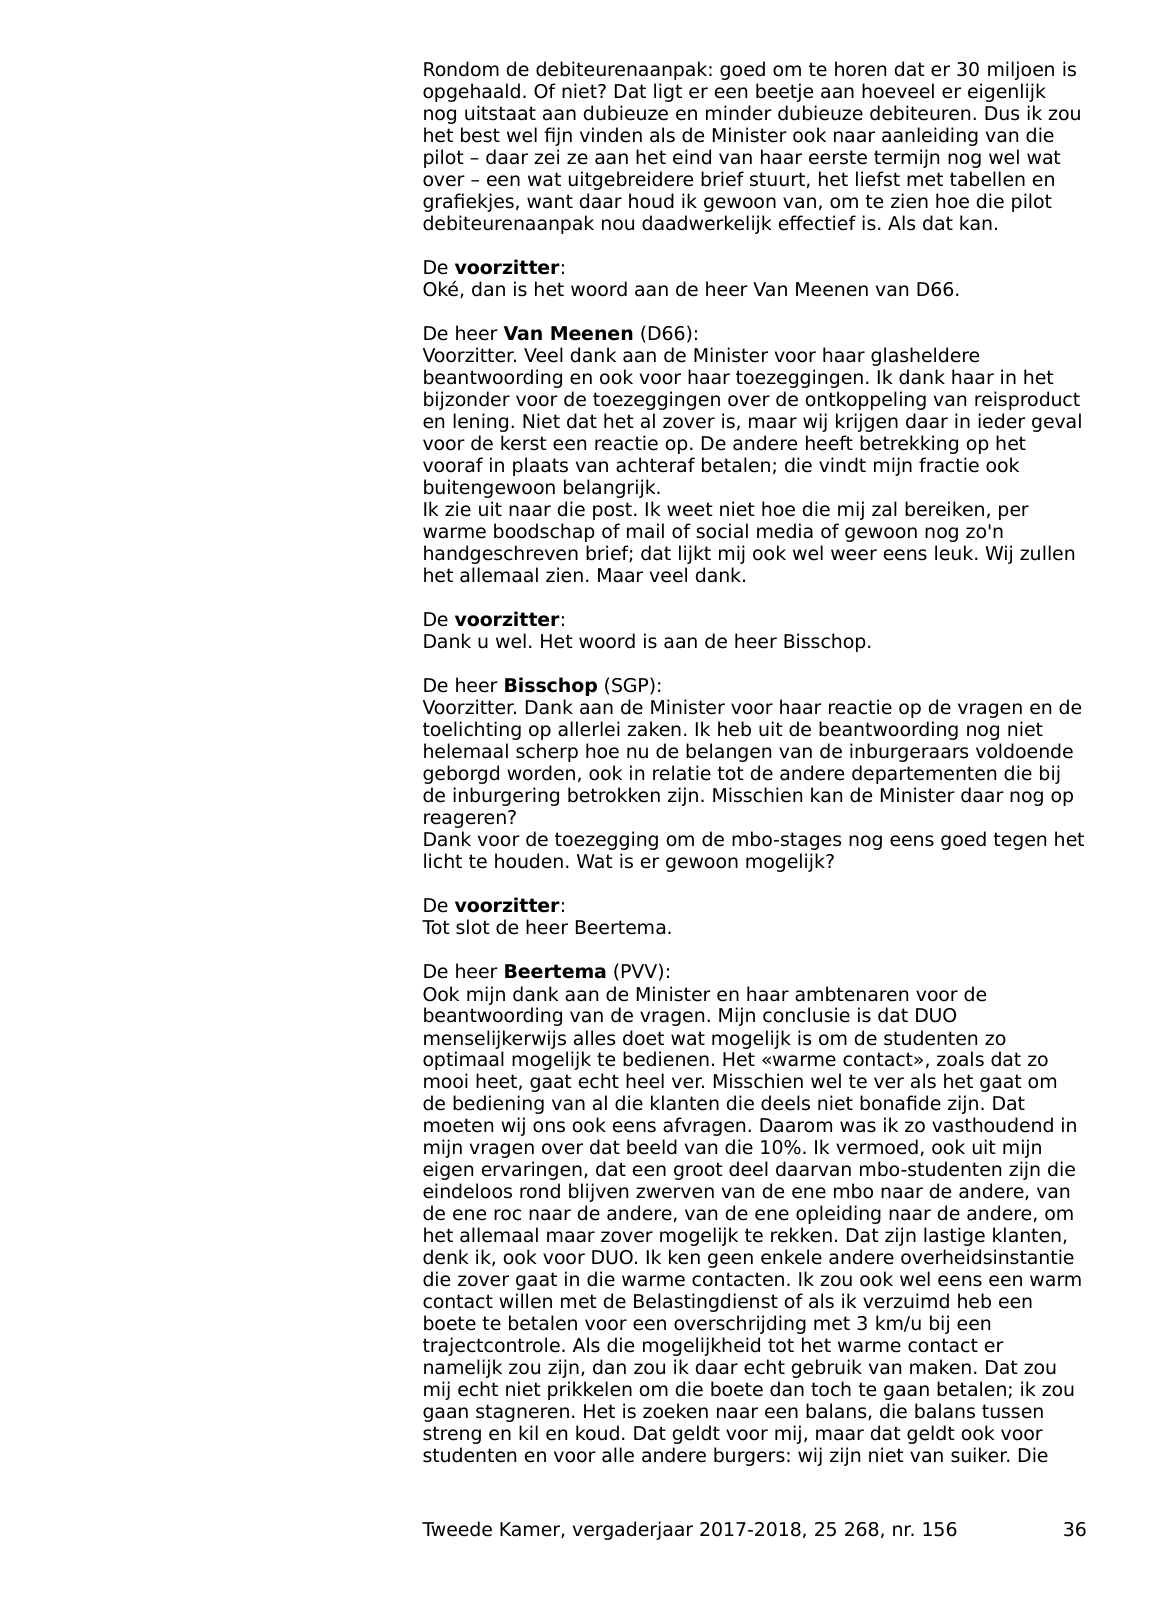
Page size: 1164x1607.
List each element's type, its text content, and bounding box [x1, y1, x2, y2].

text Rondom de debiteurenaanpak: goed om te horen dat er 30 miljoen is opgehaald. Of niet? Dat ligt er een beetje aan hoeveel er eigenlijk nog uitstaat aan dubieuze en minder dubieuze debiteuren. Dus ik zou het best wel fijn vinden als de Minister ook naar aanleiding van die pilot – daar zei ze aan het eind van haar eerste termijn nog wel wat over – een wat uitgebreidere brief stuurt, het liefst met tabellen en grafiekjes, want daar houd ik gewoon van, om te zien hoe die pilot debiteurenaanpak nou daadwerkelijk effectief is. Als dat kan. [422, 59, 1087, 235]
text De heer Bisschop (SGP): [422, 675, 1087, 697]
text Ook mijn dank aan de Minister en haar ambtenaren voor de beantwoording van de vragen. Mijn conclusie is dat DUO menselijkerwijs alles doet wat mogelijk is om de studenten zo optimaal mogelijk te bedienen. Het «warme contact», zoals dat zo mooi heet, gaat echt heel ver. Misschien wel te ver als het gaat om de bediening van al die klanten die deels niet bonafide zijn. Dat moeten wij ons ook eens afvragen. Daarom was ik zo vasthoudend in mijn vragen over dat beeld van die 10%. Ik vermoed, ook uit mijn eigen ervaringen, dat een groot deel daarvan mbo-studenten zijn die eindeloos rond blijven zwerven van de ene mbo naar de andere, van de ene roc naar de andere, van de ene opleiding naar de andere, om het allemaal maar zover mogelijk te rekken. Dat zijn lastige klanten, denk ik, ook voor DUO. Ik ken geen enkele andere overheidsinstantie die zover gaat in die warme contacten. Ik zou ook wel eens een warm contact willen met de Belastingdienst of als ik verzuimd heb een boete te betalen voor een overschrijding met 3 km/u bij een trajectcontrole. Als die mogelijkheid tot het warme contact er namelijk zou zijn, dan zou ik daar echt gebruik van maken. Dat zou mij echt niet prikkelen om die boete dan toch te gaan betalen; ik zou gaan stagneren. Het is zoeken naar een balans, die balans tussen streng en kil en koud. Dat geldt voor mij, maar dat geldt ook voor studenten en voor alle andere burgers: wij zijn niet van suiker. Die [422, 983, 1087, 1467]
text Ik zie uit naar die post. Ik weet niet hoe die mij zal bereiken, per warme boodschap of mail of social media of gewoon nog zo'n handgeschreven brief; dat lijkt mij ook wel weer eens leuk. Wij zullen het allemaal zien. Maar veel dank. [422, 499, 1087, 587]
text Dank voor de toezegging om de mbo-stages nog eens goed tegen het licht te houden. Wat is er gewoon mogelijk? [422, 829, 1087, 873]
text De voorzitter: [422, 609, 1087, 631]
text De voorzitter: [422, 895, 1087, 917]
text De heer Beertema (PVV): [422, 961, 1087, 983]
text De voorzitter: [422, 257, 1087, 279]
text Dank u wel. Het woord is aan de heer Bisschop. [422, 631, 1087, 653]
text Voorzitter. Dank aan de Minister voor haar reactie op de vragen en de toelichting op allerlei zaken. Ik heb uit de beantwoording nog niet helemaal scherp hoe nu de belangen van de inburgeraars voldoende geborgd worden, ook in relatie tot de andere departementen die bij de inburgering betrokken zijn. Misschien kan de Minister daar nog op reageren? [422, 697, 1087, 829]
text Voorzitter. Veel dank aan de Minister voor haar glasheldere beantwoording en ook voor haar toezeggingen. Ik dank haar in het bijzonder voor de toezeggingen over de ontkoppeling van reisproduct en lening. Niet dat het al zover is, maar wij krijgen daar in ieder geval voor de kerst een reactie op. De andere heeft betrekking op het vooraf in plaats van achteraf betalen; die vindt mijn fractie ook buitengewoon belangrijk. [422, 345, 1087, 499]
text Oké, dan is het woord aan de heer Van Meenen van D66. [422, 279, 1087, 301]
text De heer Van Meenen (D66): [422, 323, 1087, 345]
text Tot slot de heer Beertema. [422, 917, 1087, 939]
